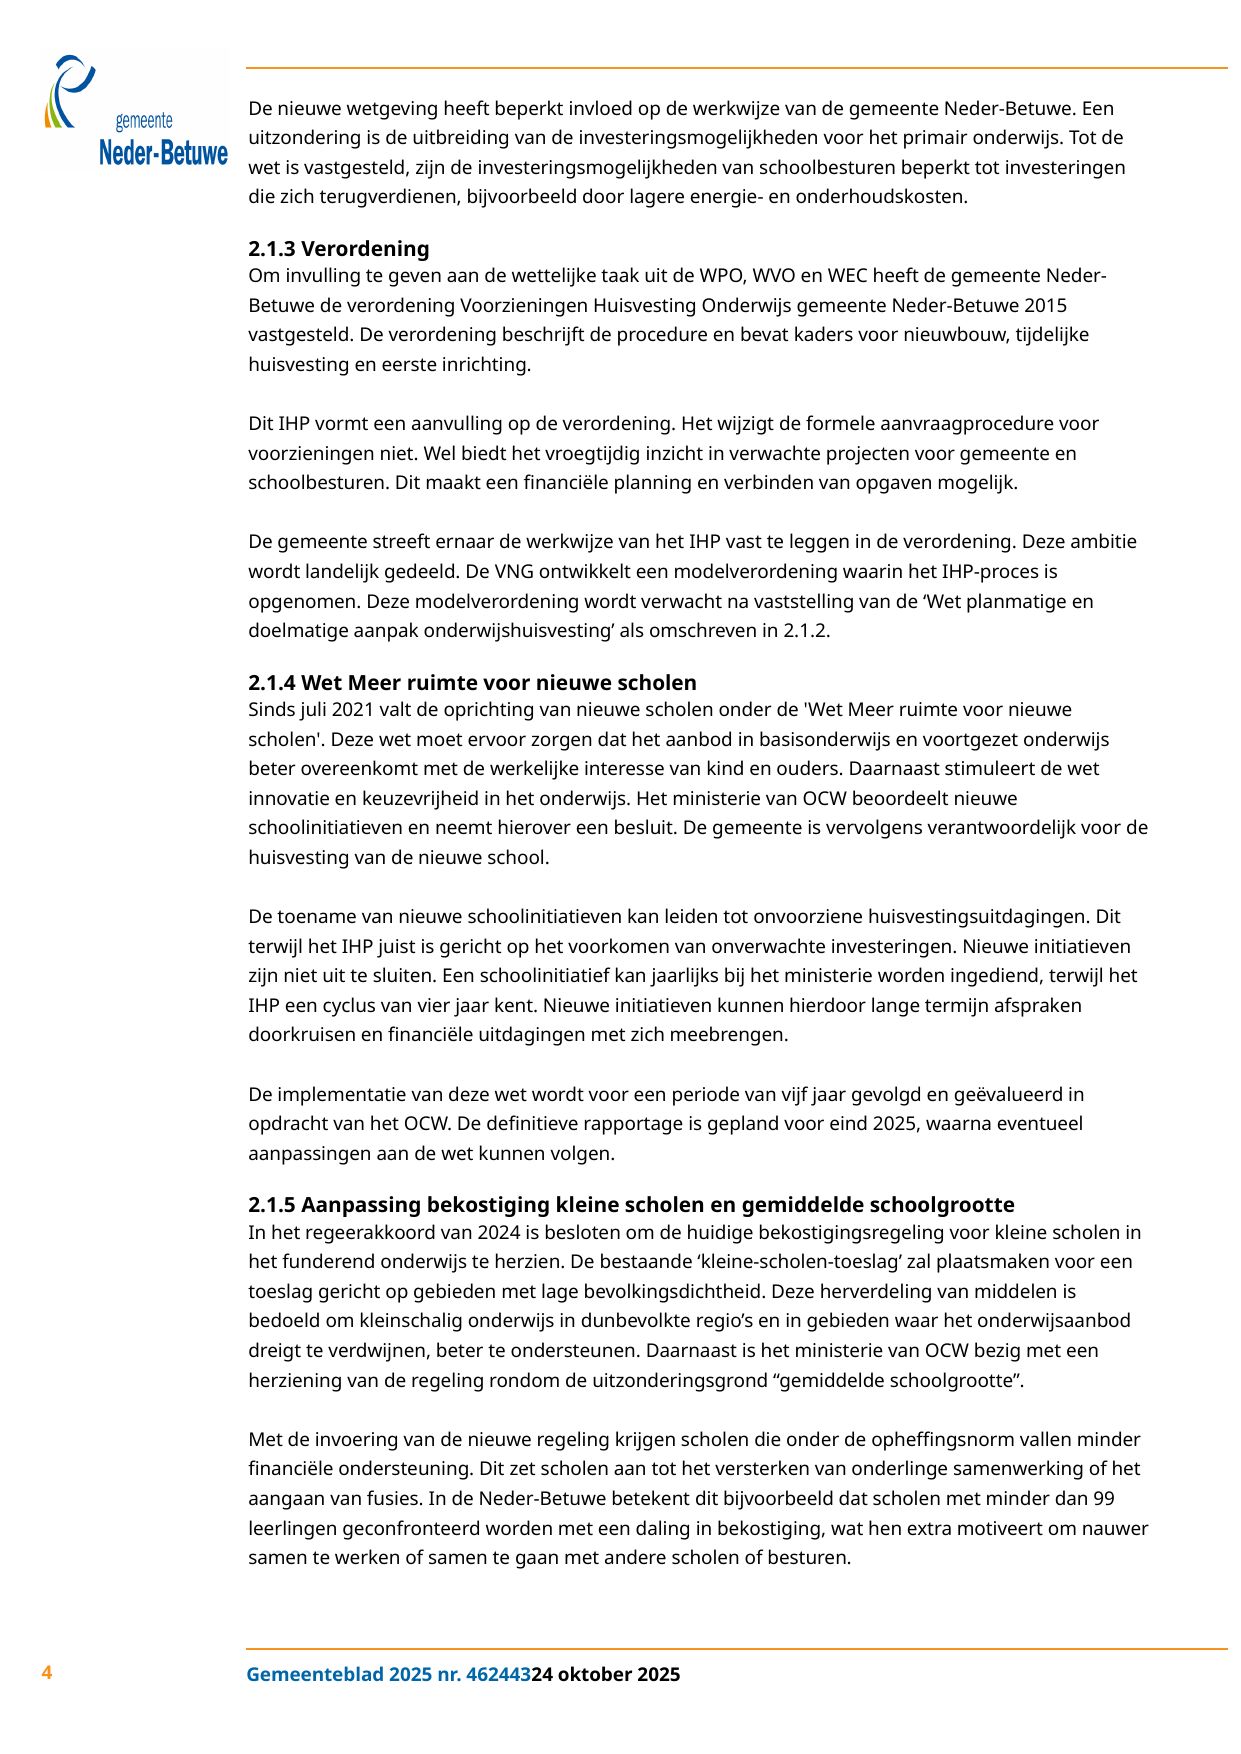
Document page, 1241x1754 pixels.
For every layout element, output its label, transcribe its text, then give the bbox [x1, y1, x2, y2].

text In het regeerakkoord van 2024 is besloten om de huidige bekostigingsregeling voor kleine scholen in het funderend onderwijs te herzien. De bestaande ‘kleine-scholen-toeslag’ zal plaatsmaken voor een toeslag gericht op gebieden met lage bevolkingsdichtheid. Deze herverdeling van middelen is bedoeld om kleinschalig onderwijs in dunbevolkte regio’s en in gebieden waar het onderwijsaanbod dreigt te verdwijnen, beter te ondersteunen. Daarnaast is het ministerie van OCW bezig met een herziening van de regeling rondom de uitzonderingsgrond “gemiddelde schoolgrootte”. [248, 1219, 1152, 1392]
text Dit IHP vormt een aanvulling op de verordening. Het wijzigt de formele aanvraagprocedure voor voorzieningen niet. Wel biedt het vroegtijdig inzicht in verwachte projecten voor gemeente en schoolbesturen. Dit maakt een financiële planning en verbinden van opgaven mogelijk. [248, 410, 1152, 495]
picture [41, 47, 231, 172]
text 2.1.5 Aanpassing bekostiging kleine scholen en gemiddelde schoolgrootte [248, 1190, 1152, 1219]
text 2.1.4 Wet Meer ruimte voor nieuwe scholen [248, 668, 1152, 696]
text De toename van nieuwe schoolinitiatieven kan leiden tot onvoorziene huisvestingsuitdagingen. Dit terwijl het IHP juist is gericht op het voorkomen van onverwachte investeringen. Nieuwe initiatieven zijn niet uit te sluiten. Een schoolinitiatief kan jaarlijks bij het ministerie worden ingediend, terwijl het IHP een cyclus van vier jaar kent. Nieuwe initiatieven kunnen hierdoor lange termijn afspraken doorkruisen en financiële uitdagingen met zich meebrengen. [248, 903, 1152, 1047]
text 2.1.3 Verordening [248, 234, 1152, 262]
text Om invulling te geven aan de wettelijke taak uit de WPO, WVO en WEC heeft de gemeente Neder-Betuwe de verordening Voorzieningen Huisvesting Onderwijs gemeente Neder-Betuwe 2015 vastgesteld. De verordening beschrijft de procedure en bevat kaders voor nieuwbouw, tijdelijke huisvesting en eerste inrichting. [248, 262, 1152, 377]
text Sinds juli 2021 valt de oprichting van nieuwe scholen onder de 'Wet Meer ruimte voor nieuwe scholen'. Deze wet moet ervoor zorgen dat het aanbod in basisonderwijs en voortgezet onderwijs beter overeenkomt met de werkelijke interesse van kind en ouders. Daarnaast stimuleert de wet innovatie en keuzevrijheid in het onderwijs. Het ministerie van OCW beoordeelt nieuwe schoolinitiatieven en neemt hierover een besluit. De gemeente is vervolgens verantwoordelijk voor de huisvesting van de nieuwe school. [248, 696, 1152, 870]
text De gemeente streeft ernaar de werkwijze van het IHP vast te leggen in de verordening. Deze ambitie wordt landelijk gedeeld. De VNG ontwikkelt een modelverordening waarin het IHP-proces is opgenomen. Deze modelverordening wordt verwacht na vaststelling van de ‘Wet planmatige en doelmatige aanpak onderwijshuisvesting’ als omschreven in 2.1.2. [248, 529, 1152, 643]
text Met de invoering van de nieuwe regeling krijgen scholen die onder de opheffingsnorm vallen minder financiële ondersteuning. Dit zet scholen aan tot het versterken van onderlinge samenwerking of het aangaan van fusies. In de Neder-Betuwe betekent dit bijvoorbeeld dat scholen met minder dan 99 leerlingen geconfronteerd worden met een daling in bekostiging, wat hen extra motiveert om nauwer samen te werken of samen te gaan met andere scholen of besturen. [248, 1426, 1152, 1570]
text De implementatie van deze wet wordt voor een periode van vijf jaar gevolgd en geëvalueerd in opdracht van het OCW. De definitieve rapportage is gepland voor eind 2025, waarna eventueel aanpassingen aan de wet kunnen volgen. [248, 1081, 1152, 1166]
text De nieuwe wetgeving heeft beperkt invloed op de werkwijze van de gemeente Neder-Betuwe. Een uitzondering is de uitbreiding van de investeringsmogelijkheden voor het primair onderwijs. Tot de wet is vastgesteld, zijn de investeringsmogelijkheden van schoolbesturen beperkt tot investeringen die zich terugverdienen, bijvoorbeeld door lagere energie- en onderhoudskosten. [248, 95, 1152, 209]
